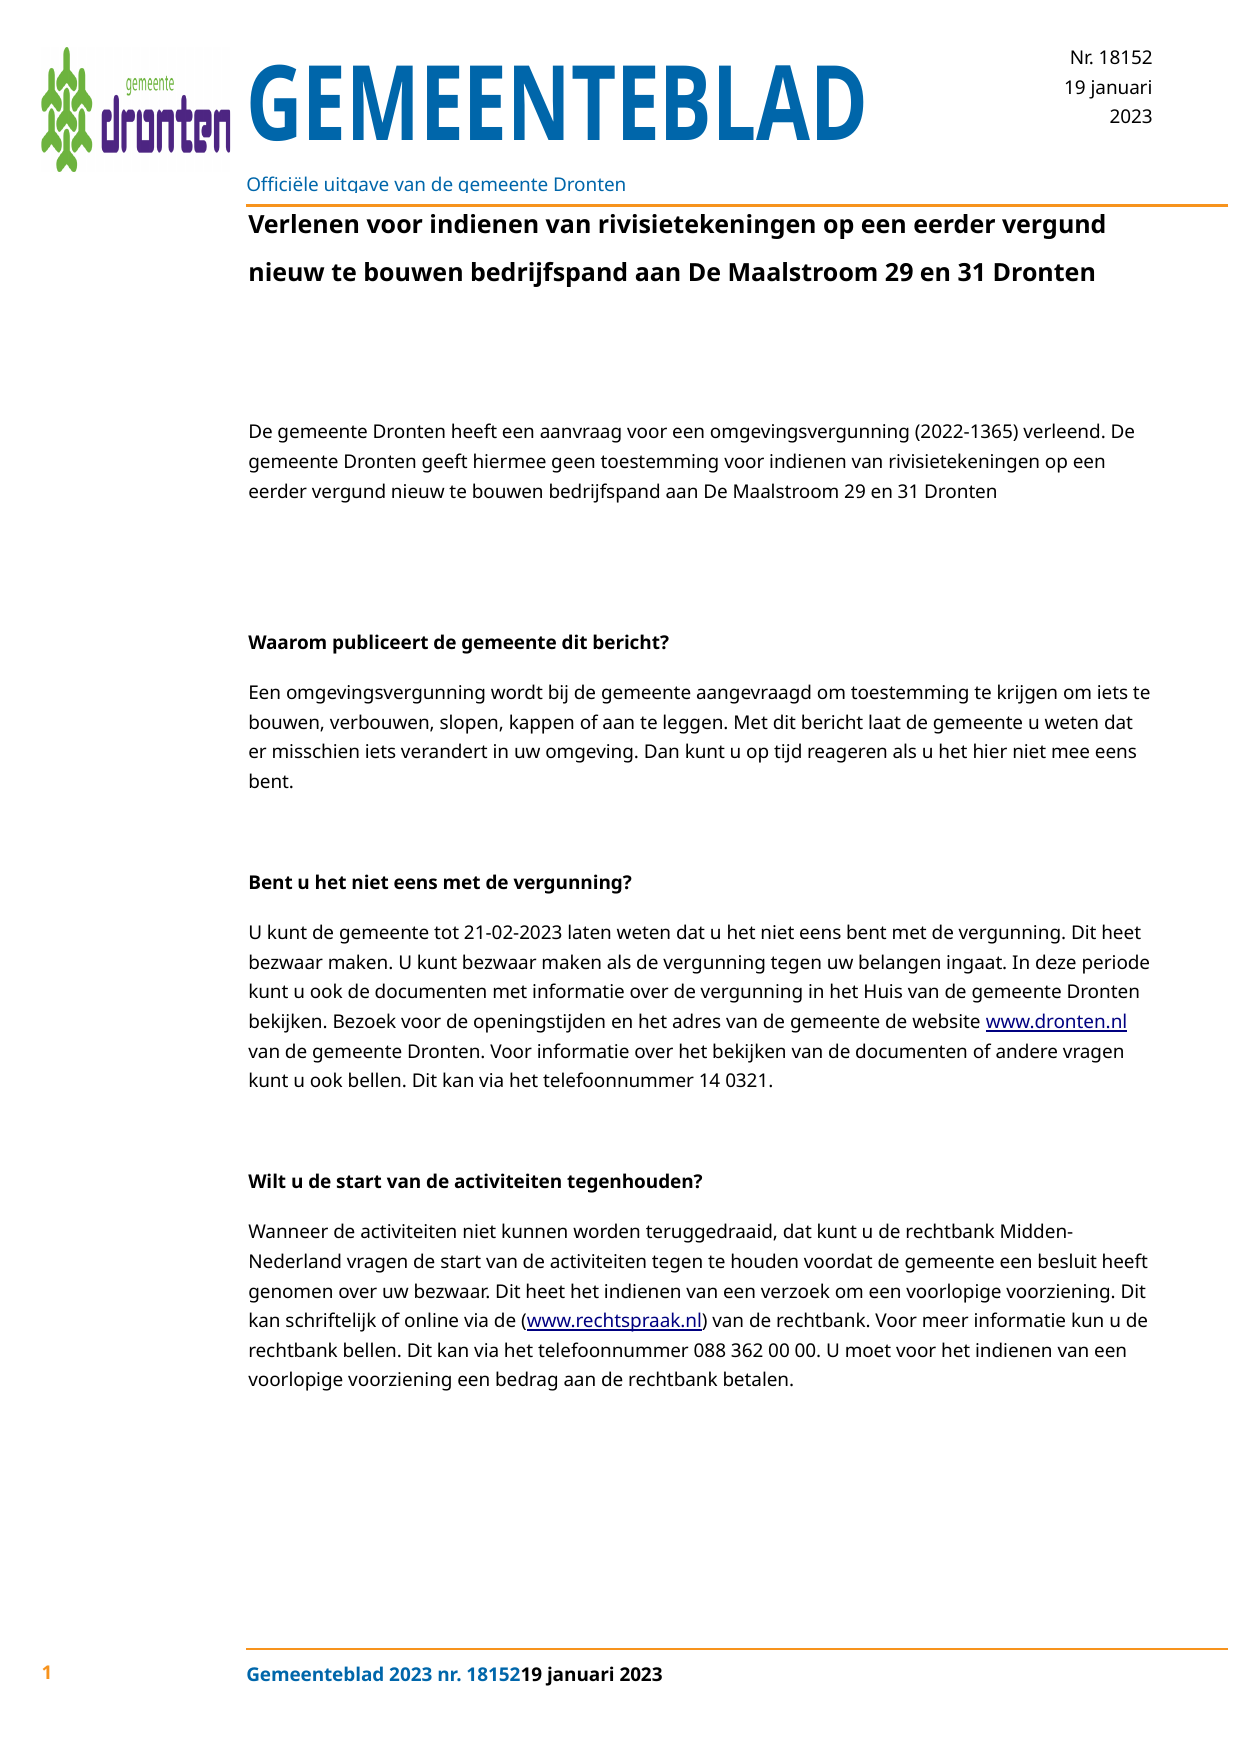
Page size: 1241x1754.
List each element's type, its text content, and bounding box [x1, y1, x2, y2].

text Een omgevingsvergunning wordt bij de gemeente aangevraagd om toestemming te krijgen om iets te bouwen, verbouwen, slopen, kappen of aan te leggen. Met dit bericht laat de gemeente u weten dat er misschien iets verandert in uw omgeving. Dan kunt u op tijd reageren als u het hier niet mee eens bent. [248, 679, 1152, 794]
text Waarom publiceert de gemeente dit bericht? [248, 629, 1152, 655]
text Wilt u de start van de activiteiten tegenhouden? [248, 1168, 1152, 1194]
picture [41, 47, 231, 172]
text De gemeente Dronten heeft een aanvraag voor een omgevingsvergunning (2022-1365) verleend. De gemeente Dronten geeft hiermee geen toestemming voor indienen van rivisietekeningen op een eerder vergund nieuw te bouwen bedrijfspand aan De Maalstroom 29 en 31 Dronten [248, 419, 1152, 504]
text Wanneer de activiteiten niet kunnen worden teruggedraaid, dat kunt u de rechtbank Midden-Nederland vragen de start van de activiteiten tegen te houden voordat de gemeente een besluit heeft genomen over uw bezwaar. Dit heet het indienen van een verzoek om een voorlopige voorziening. Dit kan schriftelijk of online via de (www.rechtspraak.nl) van de rechtbank. Voor meer informatie kun u de rechtbank bellen. Dit kan via het telefoonnummer 088 362 00 00. U moet voor het indienen van een voorlopige voorziening een bedrag aan de rechtbank betalen. [248, 1219, 1152, 1392]
text U kunt de gemeente tot 21-02-2023 laten weten dat u het niet eens bent met de vergunning. Dit heet bezwaar maken. U kunt bezwaar maken als de vergunning tegen uw belangen ingaat. In deze periode kunt u ook de documenten met informatie over de vergunning in het Huis van de gemeente Dronten bekijken. Bezoek voor de openingstijden en het adres van de gemeente de website www.dronten.nl van de gemeente Dronten. Voor informatie over het bekijken van de documenten of andere vragen kunt u ook bellen. Dit kan via het telefoonnummer 14 0321. [248, 919, 1152, 1093]
text Verlenen voor indienen van rivisietekeningen op een eerder vergund nieuw te bouwen bedrijfspand aan De Maalstroom 29 en 31 Dronten [248, 207, 1152, 288]
text Bent u het niet eens met de vergunning? [248, 869, 1152, 895]
